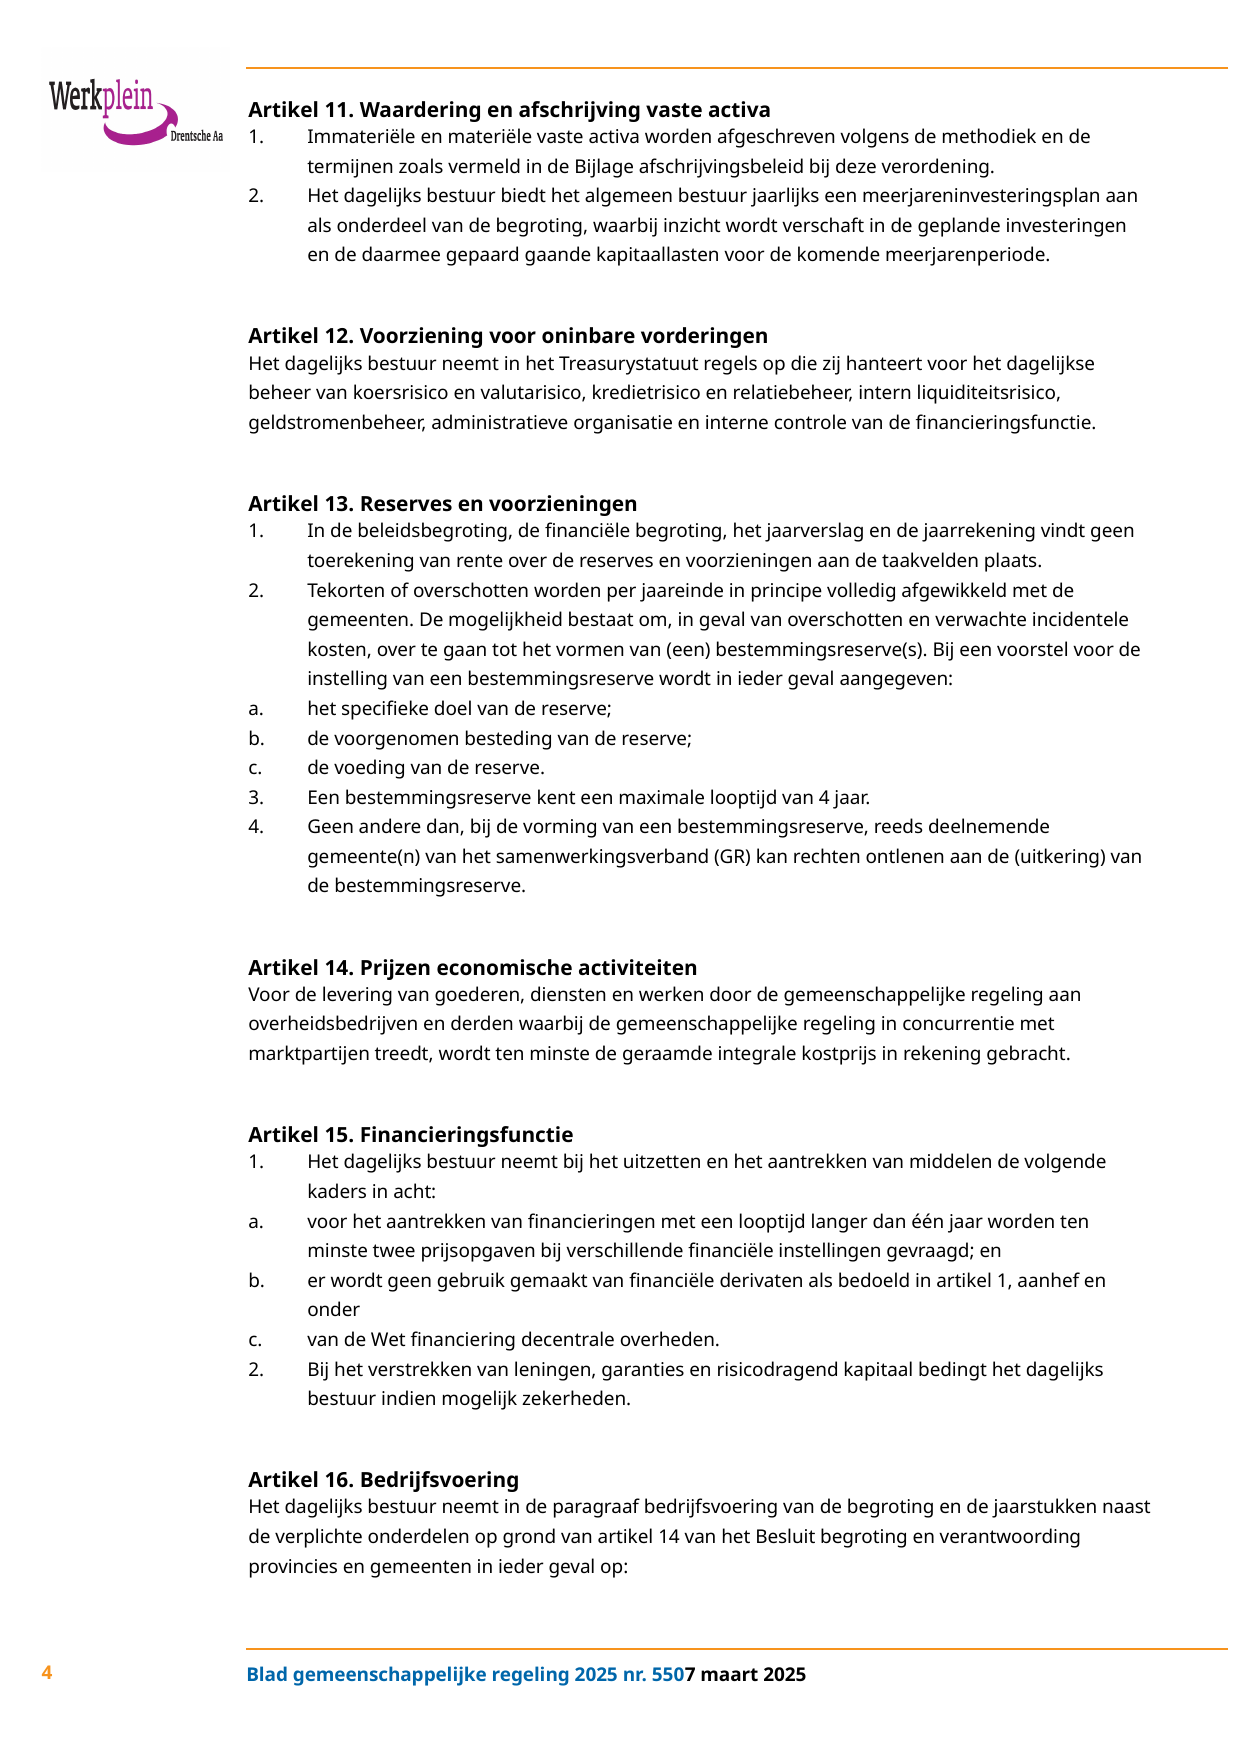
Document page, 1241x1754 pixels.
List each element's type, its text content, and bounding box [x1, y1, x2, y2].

text Artikel 13. Reserves en voorzieningen [248, 489, 1152, 518]
list het specifieke doel van de reserve; [248, 695, 1152, 721]
list Tekorten of overschotten worden per jaareinde in principe volledig afgewikkeld met de gemeenten. De mogelijkheid bestaat om, in geval van overschotten en verwachte incidentele kosten, over te gaan tot het vormen van (een) bestemmingsreserve(s). Bij een voorstel voor de instelling van een bestemmingsreserve wordt in ieder geval aangegeven: [248, 577, 1152, 691]
text Artikel 16. Bedrijfsvoering [248, 1465, 1152, 1494]
list Bij het verstrekken van leningen, garanties en risicodragend kapitaal bedingt het dagelijks bestuur indien mogelijk zekerheden. [248, 1356, 1152, 1411]
list Geen andere dan, bij de vorming van een bestemmingsreserve, reeds deelnemende gemeente(n) van het samenwerkingsverband (GR) kan rechten ontlenen aan de (uitkering) van de bestemmingsreserve. [248, 813, 1152, 898]
list Immateriële en materiële vaste activa worden afgeschreven volgens de methodiek en de termijnen zoals vermeld in de Bijlage afschrijvingsbeleid bij deze verordening. [248, 123, 1152, 178]
list de voeding van de reserve. [248, 754, 1152, 780]
text Het dagelijks bestuur neemt in het Treasurystatuut regels op die zij hanteert voor het dagelijkse beheer van koersrisico en valutarisico, kredietrisico en relatiebeheer, intern liquiditeitsrisico, geldstromenbeheer, administratieve organisatie en interne controle van de financieringsfunctie. [248, 350, 1152, 435]
picture [41, 47, 231, 172]
list Het dagelijks bestuur biedt het algemeen bestuur jaarlijks een meerjareninvesteringsplan aan als onderdeel van de begroting, waarbij inzicht wordt verschaft in de geplande investeringen en de daarmee gepaard gaande kapitaallasten voor de komende meerjarenperiode. [248, 182, 1152, 267]
text Artikel 15. Financieringsfunctie [248, 1120, 1152, 1149]
text Artikel 12. Voorziening voor oninbare vorderingen [248, 322, 1152, 350]
list Een bestemmingsreserve kent een maximale looptijd van 4 jaar. [248, 784, 1152, 809]
text Het dagelijks bestuur neemt in de paragraaf bedrijfsvoering van de begroting en de jaarstukken naast de verplichte onderdelen op grond van artikel 14 van het Besluit begroting en verantwoording provincies en gemeenten in ieder geval op: [248, 1494, 1152, 1579]
list In de beleidsbegroting, de financiële begroting, het jaarverslag en de jaarrekening vindt geen toerekening van rente over de reserves en voorzieningen aan de taakvelden plaats. [248, 518, 1152, 573]
list voor het aantrekken van financieringen met een looptijd langer dan één jaar worden ten minste twee prijsopgaven bij verschillende financiële instellingen gevraagd; en [248, 1208, 1152, 1263]
text Voor de levering van goederen, diensten en werken door de gemeenschappelijke regeling aan overheidsbedrijven en derden waarbij de gemeenschappelijke regeling in concurrentie met marktpartijen treedt, wordt ten minste de geraamde integrale kostprijs in rekening gebracht. [248, 981, 1152, 1066]
text Artikel 11. Waardering en afschrijving vaste activa [248, 95, 1152, 123]
text Artikel 14. Prijzen economische activiteiten [248, 953, 1152, 981]
list van de Wet financiering decentrale overheden. [248, 1326, 1152, 1352]
list er wordt geen gebruik gemaakt van financiële derivaten als bedoeld in artikel 1, aanhef en onder [248, 1267, 1152, 1322]
list de voorgenomen besteding van de reserve; [248, 725, 1152, 750]
list Het dagelijks bestuur neemt bij het uitzetten en het aantrekken van middelen de volgende kaders in acht: [248, 1149, 1152, 1204]
